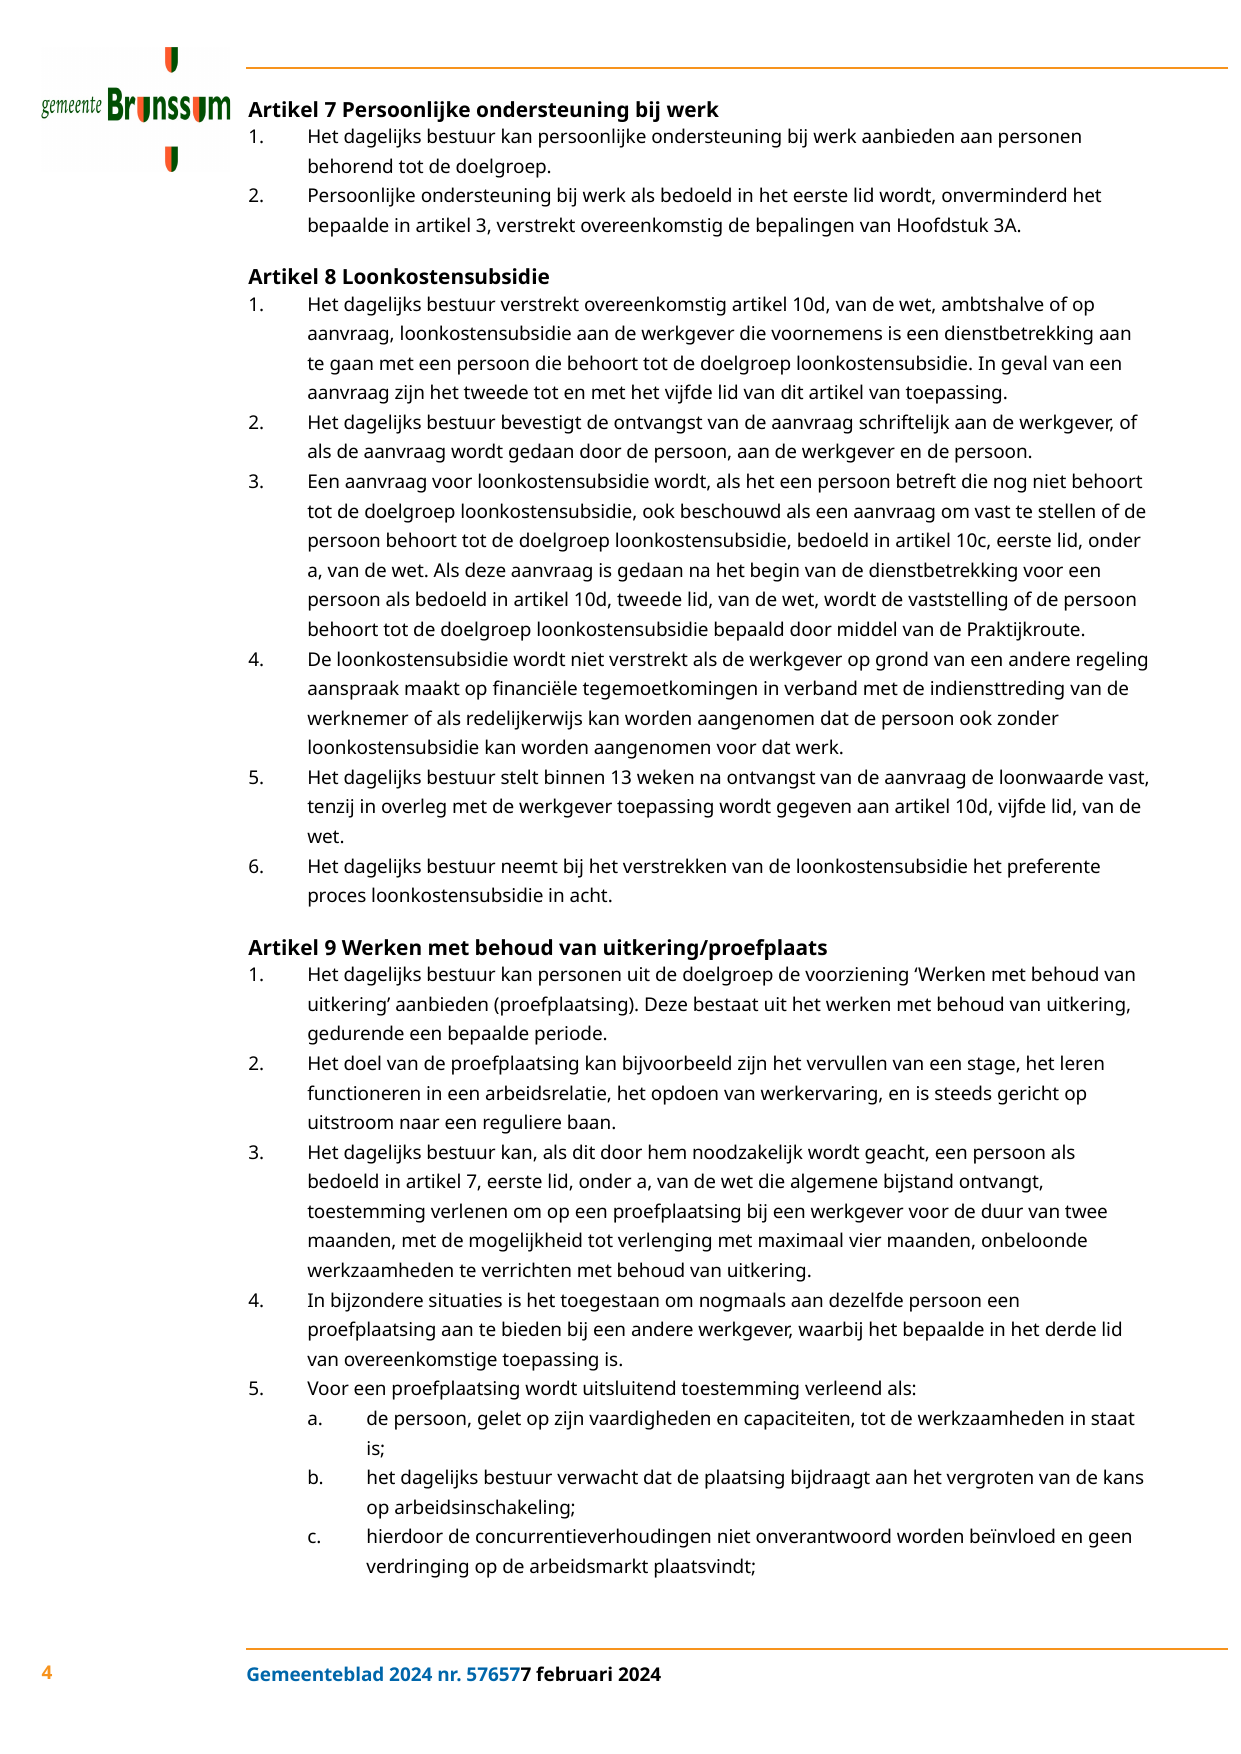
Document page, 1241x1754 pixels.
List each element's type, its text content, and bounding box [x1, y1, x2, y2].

text Artikel 7 Persoonlijke ondersteuning bij werk [248, 95, 1152, 123]
list Het dagelijks bestuur stelt binnen 13 weken na ontvangst van de aanvraag de loonwaarde vast, tenzij in overleg met de werkgever toepassing wordt gegeven aan artikel 10d, vijfde lid, van de wet. [248, 764, 1152, 849]
list Het dagelijks bestuur kan, als dit door hem noodzakelijk wordt geacht, een persoon als bedoeld in artikel 7, eerste lid, onder a, van de wet die algemene bijstand ontvangt, toestemming verlenen om op een proefplaatsing bij een werkgever voor de duur van twee maanden, met de mogelijkheid tot verlenging met maximaal vier maanden, onbeloonde werkzaamheden te verrichten met behoud van uitkering. [248, 1139, 1152, 1283]
list hierdoor de concurrentieverhoudingen niet onverantwoord worden beïnvloed en geen verdringing op de arbeidsmarkt plaatsvindt; [307, 1523, 1152, 1579]
list Het dagelijks bestuur verstrekt overeenkomstig artikel 10d, van de wet, ambtshalve of op aanvraag, loonkostensubsidie aan de werkgever die voornemens is een dienstbetrekking aan te gaan met een persoon die behoort tot de doelgroep loonkostensubsidie. In geval van een aanvraag zijn het tweede tot en met het vijfde lid van dit artikel van toepassing. [248, 291, 1152, 405]
list De loonkostensubsidie wordt niet verstrekt als de werkgever op grond van een andere regeling aanspraak maakt op financiële tegemoetkomingen in verband met de indiensttreding van de werknemer of als redelijkerwijs kan worden aangenomen dat de persoon ook zonder loonkostensubsidie kan worden aangenomen voor dat werk. [248, 646, 1152, 760]
list Het doel van de proefplaatsing kan bijvoorbeeld zijn het vervullen van een stage, het leren functioneren in een arbeidsrelatie, het opdoen van werkervaring, en is steeds gericht op uitstroom naar een reguliere baan. [248, 1050, 1152, 1135]
list het dagelijks bestuur verwacht dat de plaatsing bijdraagt aan het vergroten van de kans op arbeidsinschakeling; [307, 1464, 1152, 1519]
picture [41, 47, 231, 172]
list Het dagelijks bestuur kan personen uit de doelgroep de voorziening ‘Werken met behoud van uitkering’ aanbieden (proefplaatsing). Deze bestaat uit het werken met behoud van uitkering, gedurende een bepaalde periode. [248, 961, 1152, 1046]
list de persoon, gelet op zijn vaardigheden en capaciteiten, tot de werkzaamheden in staat is; [307, 1405, 1152, 1460]
list Het dagelijks bestuur bevestigt de ontvangst van de aanvraag schriftelijk aan de werkgever, of als de aanvraag wordt gedaan door de persoon, aan de werkgever en de persoon. [248, 409, 1152, 464]
list Het dagelijks bestuur kan persoonlijke ondersteuning bij werk aanbieden aan personen behorend tot de doelgroep. [248, 123, 1152, 178]
text Artikel 9 Werken met behoud van uitkering/proefplaats [248, 933, 1152, 961]
text Artikel 8 Loonkostensubsidie [248, 262, 1152, 291]
list Een aanvraag voor loonkostensubsidie wordt, als het een persoon betreft die nog niet behoort tot de doelgroep loonkostensubsidie, ook beschouwd als een aanvraag om vast te stellen of de persoon behoort tot de doelgroep loonkostensubsidie, bedoeld in artikel 10c, eerste lid, onder a, van de wet. Als deze aanvraag is gedaan na het begin van de dienstbetrekking voor een persoon als bedoeld in artikel 10d, tweede lid, van de wet, wordt de vaststelling of de persoon behoort tot de doelgroep loonkostensubsidie bepaald door middel van de Praktijkroute. [248, 468, 1152, 642]
list In bijzondere situaties is het toegestaan om nogmaals aan dezelfde persoon een proefplaatsing aan te bieden bij een andere werkgever, waarbij het bepaalde in het derde lid van overeenkomstige toepassing is. [248, 1287, 1152, 1372]
list Voor een proefplaatsing wordt uitsluitend toestemming verleend als: [248, 1376, 1152, 1401]
list Het dagelijks bestuur neemt bij het verstrekken van de loonkostensubsidie het preferente proces loonkostensubsidie in acht. [248, 853, 1152, 908]
list Persoonlijke ondersteuning bij werk als bedoeld in het eerste lid wordt, onverminderd het bepaalde in artikel 3, verstrekt overeenkomstig de bepalingen van Hoofdstuk 3A. [248, 182, 1152, 238]
